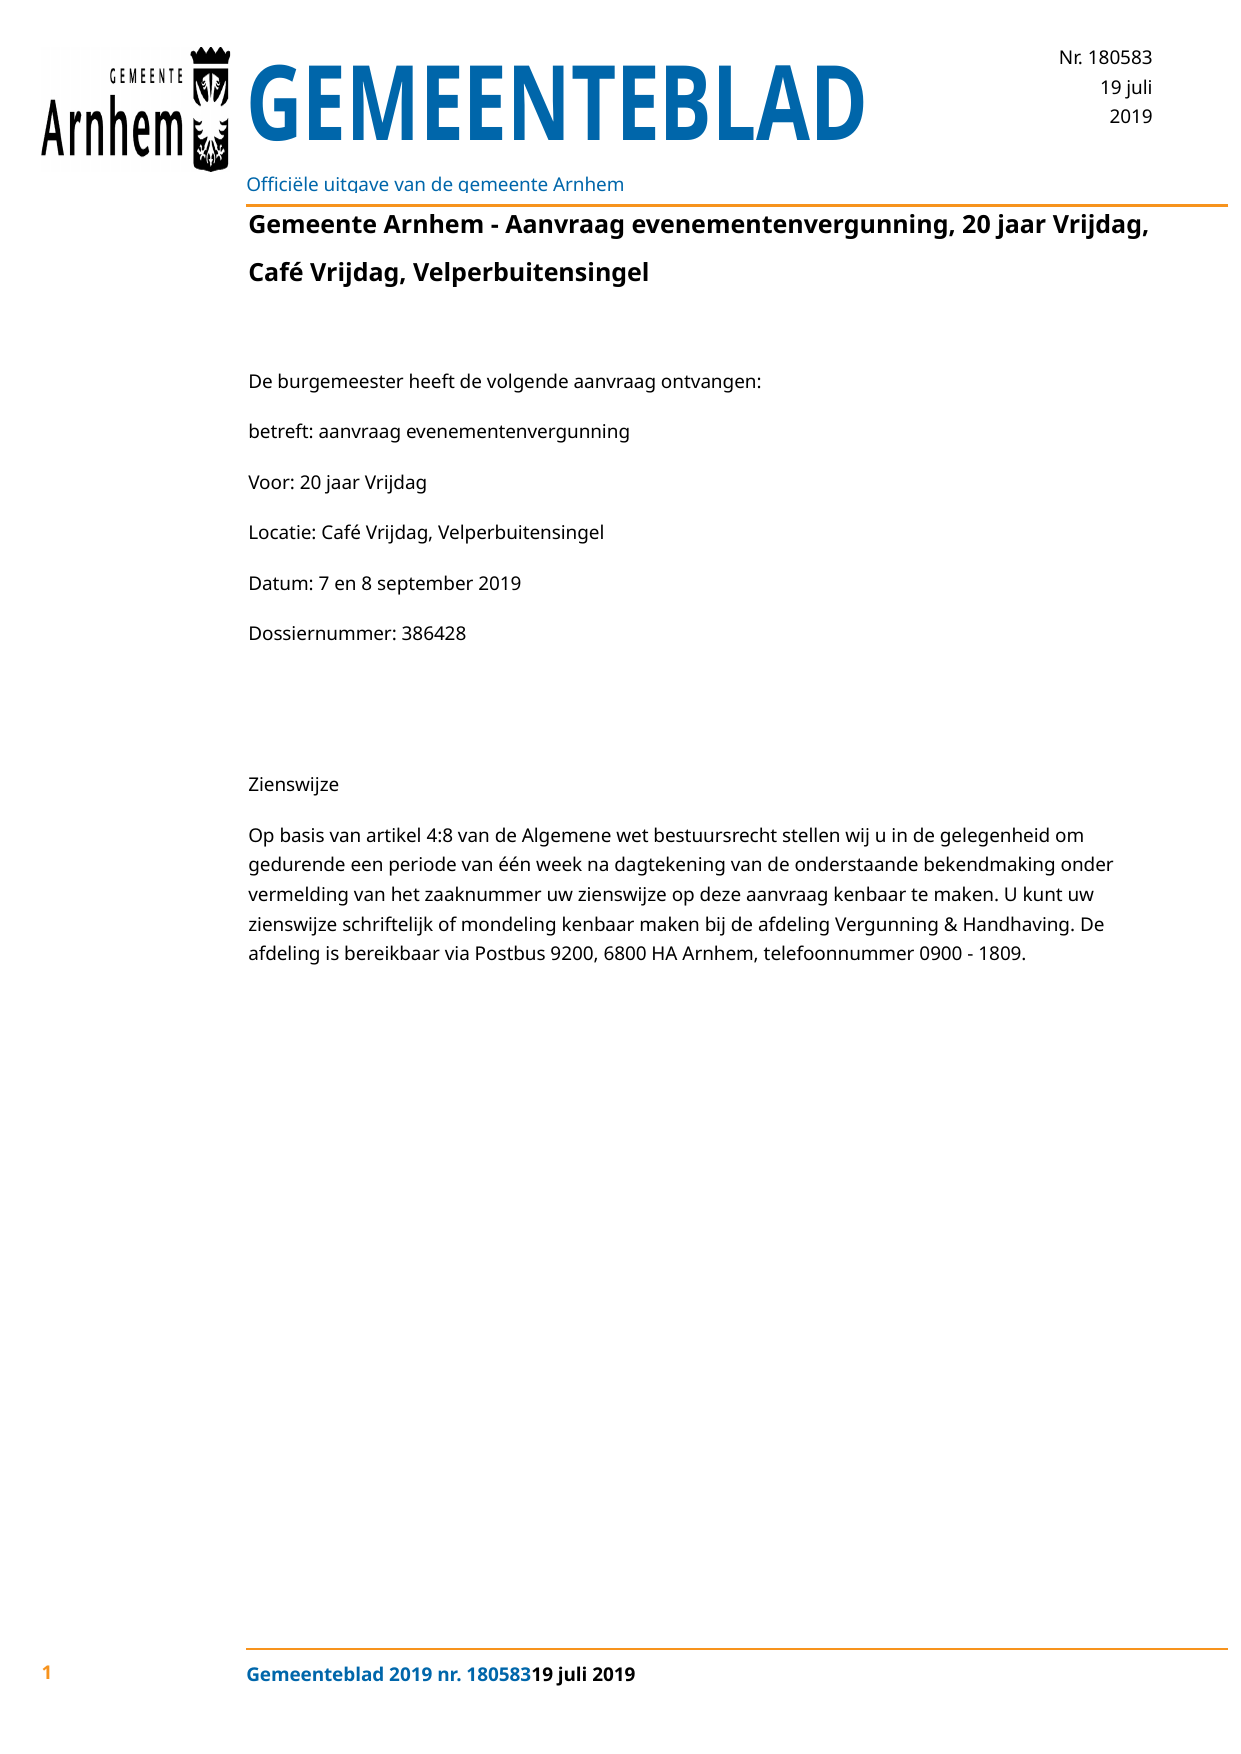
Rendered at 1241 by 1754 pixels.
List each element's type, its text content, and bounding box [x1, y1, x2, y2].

picture [41, 47, 231, 172]
text Voor: 20 jaar Vrijdag [248, 469, 1152, 495]
text Gemeente Arnhem - Aanvraag evenementenvergunning, 20 jaar Vrijdag, Café Vrijdag, Velperbuitensingel [248, 207, 1152, 288]
text betreft: aanvraag evenementenvergunning [248, 419, 1152, 444]
text Dossiernummer: 386428 [248, 620, 1152, 646]
text Zienswijze [248, 772, 1152, 797]
text Locatie: Café Vrijdag, Velperbuitensingel [248, 519, 1152, 545]
text Op basis van artikel 4:8 van de Algemene wet bestuursrecht stellen wij u in de gelegenheid om gedurende een periode van één week na dagtekening van de onderstaande bekendmaking onder vermelding van het zaaknummer uw zienswijze op deze aanvraag kenbaar te maken. U kunt uw zienswijze schriftelijk of mondeling kenbaar maken bij de afdeling Vergunning & Handhaving. De afdeling is bereikbaar via Postbus 9200, 6800 HA Arnhem, telefoonnummer 0900 - 1809. [248, 822, 1152, 966]
text Datum: 7 en 8 september 2019 [248, 570, 1152, 596]
text De burgemeester heeft de volgende aanvraag ontvangen: [248, 368, 1152, 394]
